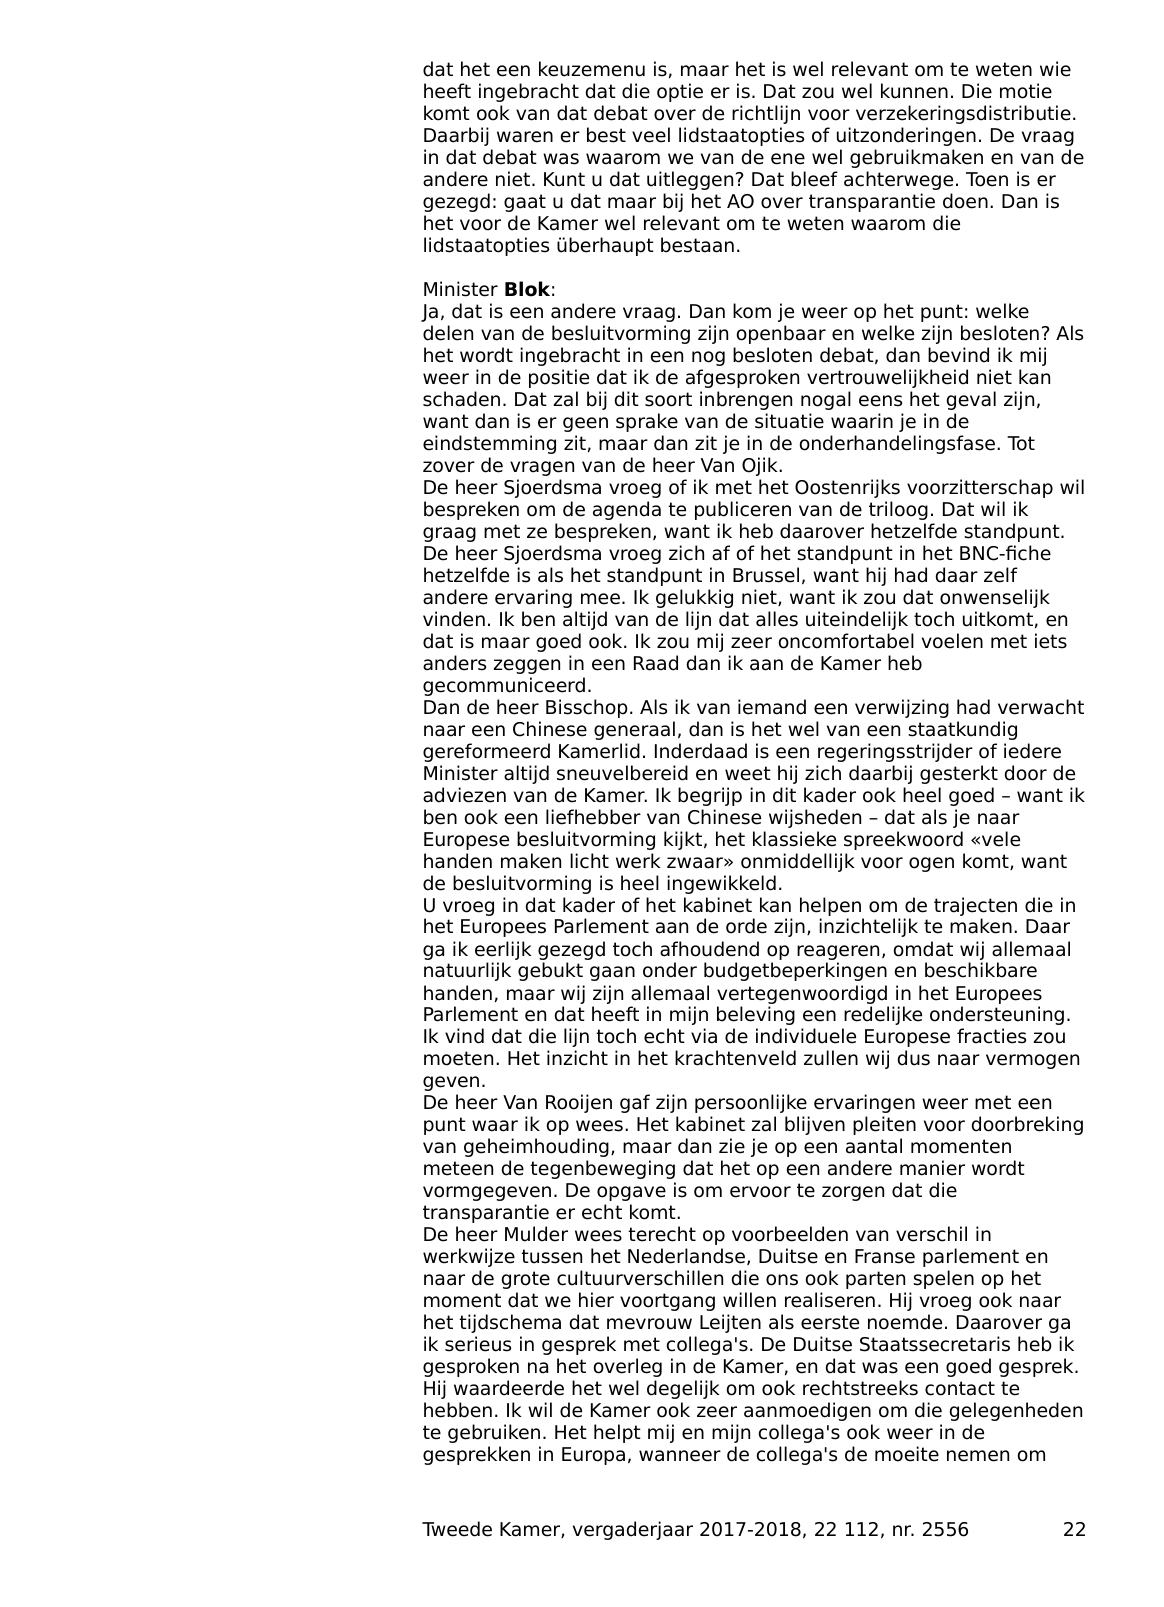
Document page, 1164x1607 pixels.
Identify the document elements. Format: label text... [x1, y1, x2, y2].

text De heer Sjoerdsma vroeg zich af of het standpunt in het BNC-fiche hetzelfde is als het standpunt in Brussel, want hij had daar zelf andere ervaring mee. Ik gelukkig niet, want ik zou dat onwenselijk vinden. Ik ben altijd van de lijn dat alles uiteindelijk toch uitkomt, en dat is maar goed ook. Ik zou mij zeer oncomfortabel voelen met iets anders zeggen in een Raad dan ik aan de Kamer heb gecommuniceerd. [422, 543, 1087, 697]
text dat het een keuzemenu is, maar het is wel relevant om te weten wie heeft ingebracht dat die optie er is. Dat zou wel kunnen. Die motie komt ook van dat debat over de richtlijn voor verzekeringsdistributie. Daarbij waren er best veel lidstaatopties of uitzonderingen. De vraag in dat debat was waarom we van de ene wel gebruikmaken en van de andere niet. Kunt u dat uitleggen? Dat bleef achterwege. Toen is er gezegd: gaat u dat maar bij het AO over transparantie doen. Dan is het voor de Kamer wel relevant om te weten waarom die lidstaatopties überhaupt bestaan. [422, 59, 1087, 257]
text De heer Van Rooijen gaf zijn persoonlijke ervaringen weer met een punt waar ik op wees. Het kabinet zal blijven pleiten voor doorbreking van geheimhouding, maar dan zie je op een aantal momenten meteen de tegenbeweging dat het op een andere manier wordt vormgegeven. De opgave is om ervoor te zorgen dat die transparantie er echt komt. [422, 1092, 1087, 1224]
text U vroeg in dat kader of het kabinet kan helpen om de trajecten die in het Europees Parlement aan de orde zijn, inzichtelijk te maken. Daar ga ik eerlijk gezegd toch afhoudend op reageren, omdat wij allemaal natuurlijk gebukt gaan onder budgetbeperkingen en beschikbare handen, maar wij zijn allemaal vertegenwoordigd in het Europees Parlement en dat heeft in mijn beleving een redelijke ondersteuning. Ik vind dat die lijn toch echt via de individuele Europese fracties zou moeten. Het inzicht in het krachtenveld zullen wij dus naar vermogen geven. [422, 894, 1087, 1092]
text Minister Blok: [422, 279, 1087, 301]
text De heer Mulder wees terecht op voorbeelden van verschil in werkwijze tussen het Nederlandse, Duitse en Franse parlement en naar de grote cultuurverschillen die ons ook parten spelen op het moment dat we hier voortgang willen realiseren. Hij vroeg ook naar het tijdschema dat mevrouw Leijten als eerste noemde. Daarover ga ik serieus in gesprek met collega's. De Duitse Staatssecretaris heb ik gesproken na het overleg in de Kamer, en dat was een goed gesprek. Hij waardeerde het wel degelijk om ook rechtstreeks contact te hebben. Ik wil de Kamer ook zeer aanmoedigen om die gelegenheden te gebruiken. Het helpt mij en mijn collega's ook weer in de gesprekken in Europa, wanneer de collega's de moeite nemen om [422, 1224, 1087, 1466]
text Dan de heer Bisschop. Als ik van iemand een verwijzing had verwacht naar een Chinese generaal, dan is het wel van een staatkundig gereformeerd Kamerlid. Inderdaad is een regeringsstrijder of iedere Minister altijd sneuvelbereid en weet hij zich daarbij gesterkt door de adviezen van de Kamer. Ik begrijp in dit kader ook heel goed – want ik ben ook een liefhebber van Chinese wijsheden – dat als je naar Europese besluitvorming kijkt, het klassieke spreekwoord «vele handen maken licht werk zwaar» onmiddellijk voor ogen komt, want de besluitvorming is heel ingewikkeld. [422, 697, 1087, 894]
text De heer Sjoerdsma vroeg of ik met het Oostenrijks voorzitterschap wil bespreken om de agenda te publiceren van de triloog. Dat wil ik graag met ze bespreken, want ik heb daarover hetzelfde standpunt. [422, 477, 1087, 543]
text Ja, dat is een andere vraag. Dan kom je weer op het punt: welke delen van de besluitvorming zijn openbaar en welke zijn besloten? Als het wordt ingebracht in een nog besloten debat, dan bevind ik mij weer in de positie dat ik de afgesproken vertrouwelijkheid niet kan schaden. Dat zal bij dit soort inbrengen nogal eens het geval zijn, want dan is er geen sprake van de situatie waarin je in de eindstemming zit, maar dan zit je in de onderhandelingsfase. Tot zover de vragen van de heer Van Ojik. [422, 301, 1087, 477]
